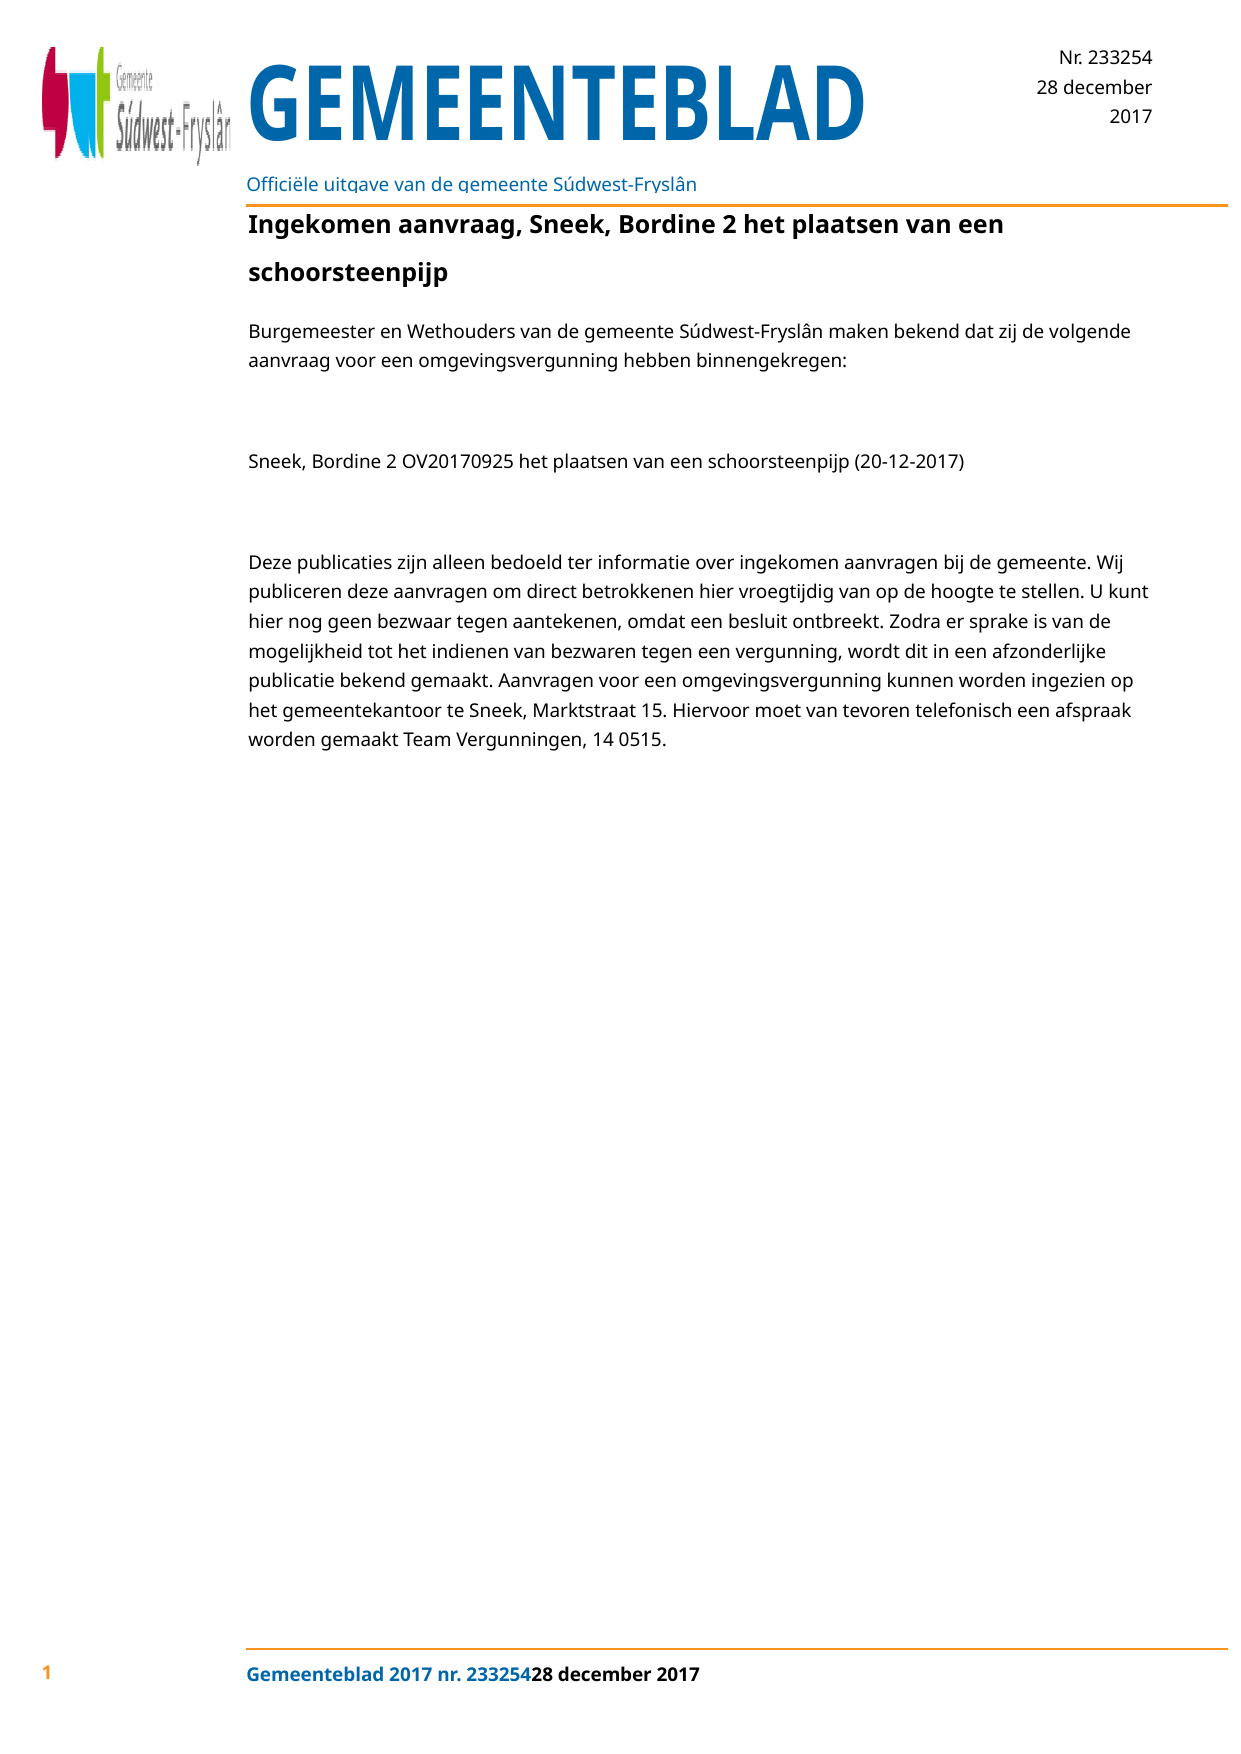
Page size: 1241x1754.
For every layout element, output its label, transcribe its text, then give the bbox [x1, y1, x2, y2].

text Deze publicaties zijn alleen bedoeld ter informatie over ingekomen aanvragen bij de gemeente. Wij publiceren deze aanvragen om direct betrokkenen hier vroegtijdig van op de hoogte te stellen. U kunt hier nog geen bezwaar tegen aantekenen, omdat een besluit ontbreekt. Zodra er sprake is van de mogelijkheid tot het indienen van bezwaren tegen een vergunning, wordt dit in een afzonderlijke publicatie bekend gemaakt. Aanvragen voor een omgevingsvergunning kunnen worden ingezien op het gemeentekantoor te Sneek, Marktstraat 15. Hiervoor moet van tevoren telefonisch een afspraak worden gemaakt Team Vergunningen, 14 0515. [248, 549, 1152, 752]
text Burgemeester en Wethouders van de gemeente Súdwest-Fryslân maken bekend dat zij de volgende aanvraag voor een omgevingsvergunning hebben binnengekregen: [248, 318, 1152, 373]
text Ingekomen aanvraag, Sneek, Bordine 2 het plaatsen van een schoorsteenpijp [248, 207, 1152, 288]
picture [41, 47, 231, 172]
text Sneek, Bordine 2 OV20170925 het plaatsen van een schoorsteenpijp (20-12-2017) [248, 448, 1152, 474]
